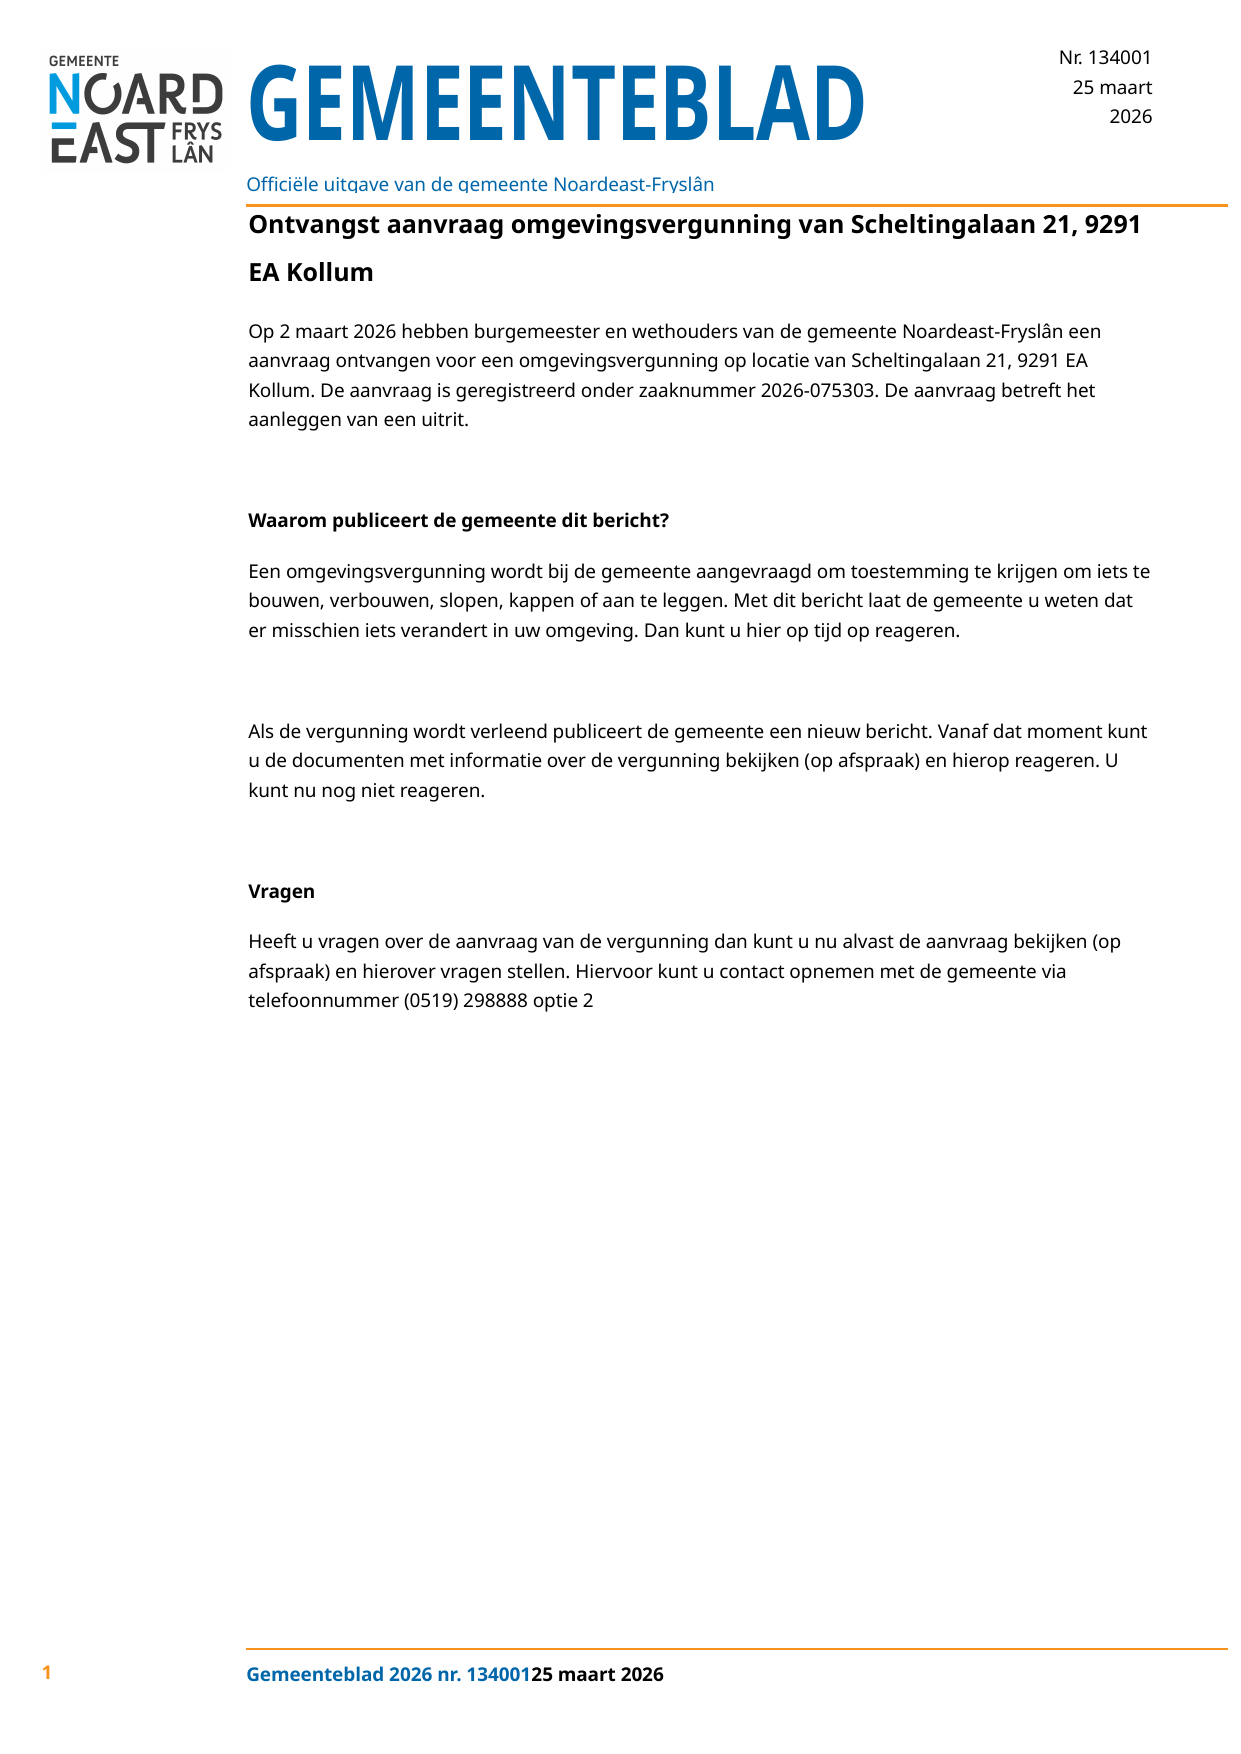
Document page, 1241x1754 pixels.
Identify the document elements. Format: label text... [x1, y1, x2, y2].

text Vragen [248, 878, 1152, 904]
text Een omgevingsvergunning wordt bij de gemeente aangevraagd om toestemming te krijgen om iets te bouwen, verbouwen, slopen, kappen of aan te leggen. Met dit bericht laat de gemeente u weten dat er misschien iets verandert in uw omgeving. Dan kunt u hier op tijd op reageren. [248, 558, 1152, 643]
text Waarom publiceert de gemeente dit bericht? [248, 507, 1152, 533]
text Heeft u vragen over de aanvraag van de vergunning dan kunt u nu alvast de aanvraag bekijken (op afspraak) en hierover vragen stellen. Hiervoor kunt u contact opnemen met de gemeente via telefoonnummer (0519) 298888 optie 2 [248, 928, 1152, 1013]
text Ontvangst aanvraag omgevingsvergunning van Scheltingalaan 21, 9291 EA Kollum [248, 207, 1152, 288]
text Op 2 maart 2026 hebben burgemeester en wethouders van de gemeente Noardeast-Fryslân een aanvraag ontvangen voor een omgevingsvergunning op locatie van Scheltingalaan 21, 9291 EA Kollum. De aanvraag is geregistreerd onder zaaknummer 2026-075303. De aanvraag betreft het aanleggen van een uitrit. [248, 318, 1152, 432]
text Als de vergunning wordt verleend publiceert de gemeente een nieuw bericht. Vanaf dat moment kunt u de documenten met informatie over de vergunning bekijken (op afspraak) en hierop reageren. U kunt nu nog niet reageren. [248, 718, 1152, 803]
picture [41, 47, 231, 172]
